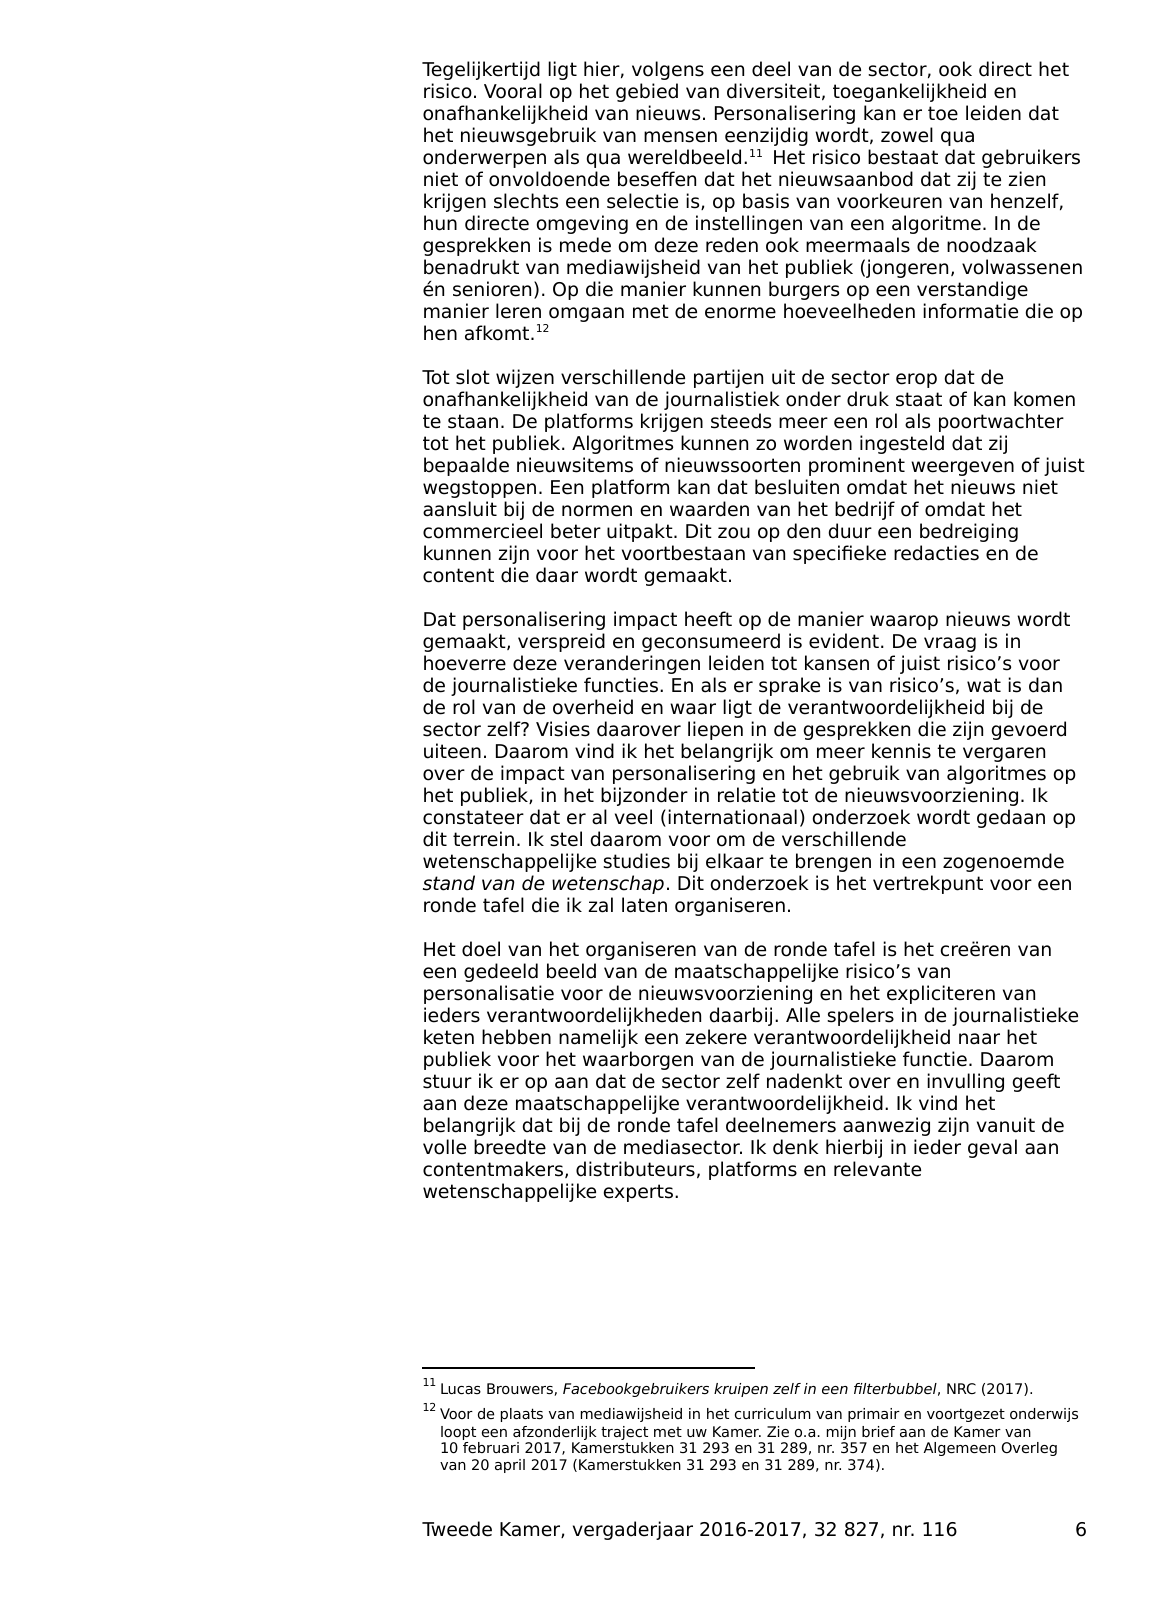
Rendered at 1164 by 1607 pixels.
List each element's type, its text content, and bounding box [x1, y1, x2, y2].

text Dat personalisering impact heeft op de manier waarop nieuws wordt gemaakt, verspreid en geconsumeerd is evident. De vraag is in hoeverre deze veranderingen leiden tot kansen of juist risico’s voor de journalistieke functies. En als er sprake is van risico’s, wat is dan de rol van de overheid en waar ligt de verantwoordelijkheid bij de sector zelf? Visies daarover liepen in de gesprekken die zijn gevoerd uiteen. Daarom vind ik het belangrijk om meer kennis te vergaren over de impact van personalisering en het gebruik van algoritmes op het publiek, in het bijzonder in relatie tot de nieuwsvoorziening. Ik constateer dat er al veel (internationaal) onderzoek wordt gedaan op dit terrein. Ik stel daarom voor om de verschillende wetenschappelijke studies bij elkaar te brengen in een zogenoemde stand van de wetenschap. Dit onderzoek is het vertrekpunt voor een ronde tafel die ik zal laten organiseren. [422, 609, 1087, 917]
text Voor de plaats van mediawijsheid in het curriculum van primair en voortgezet onderwijs loopt een afzonderlijk traject met uw Kamer. Zie o.a. mijn brief aan de Kamer van 10 februari 2017, Kamerstukken 31 293 en 31 289, nr. 357 en het Algemeen Overleg van 20 april 2017 (Kamerstukken 31 293 en 31 289, nr. 374). [422, 1402, 1087, 1474]
text Tegelijkertijd ligt hier, volgens een deel van de sector, ook direct het risico. Vooral op het gebied van diversiteit, toegankelijkheid en onafhankelijkheid van nieuws. Personalisering kan er toe leiden dat het nieuwsgebruik van mensen eenzijdig wordt, zowel qua onderwerpen als qua wereldbeeld. Het risico bestaat dat gebruikers niet of onvoldoende beseffen dat het nieuwsaanbod dat zij te zien krijgen slechts een selectie is, op basis van voorkeuren van henzelf, hun directe omgeving en de instellingen van een algoritme. In de gesprekken is mede om deze reden ook meermaals de noodzaak benadrukt van mediawijsheid van het publiek (jongeren, volwassenen én senioren). Op die manier kunnen burgers op een verstandige manier leren omgaan met de enorme hoeveelheden informatie die op hen afkomt. [422, 59, 1087, 345]
text Lucas Brouwers, Facebookgebruikers kruipen zelf in een filterbubbel, NRC (2017). [422, 1377, 1087, 1399]
text Het doel van het organiseren van de ronde tafel is het creëren van een gedeeld beeld van de maatschappelijke risico’s van personalisatie voor de nieuwsvoorziening en het expliciteren van ieders verantwoordelijkheden daarbij. Alle spelers in de journalistieke keten hebben namelijk een zekere verantwoordelijkheid naar het publiek voor het waarborgen van de journalistieke functie. Daarom stuur ik er op aan dat de sector zelf nadenkt over en invulling geeft aan deze maatschappelijke verantwoordelijkheid. Ik vind het belangrijk dat bij de ronde tafel deelnemers aanwezig zijn vanuit de volle breedte van de mediasector. Ik denk hierbij in ieder geval aan contentmakers, distributeurs, platforms en relevante wetenschappelijke experts. [422, 939, 1087, 1203]
text Tot slot wijzen verschillende partijen uit de sector erop dat de onafhankelijkheid van de journalistiek onder druk staat of kan komen te staan. De platforms krijgen steeds meer een rol als poortwachter tot het publiek. Algoritmes kunnen zo worden ingesteld dat zij bepaalde nieuwsitems of nieuwssoorten prominent weergeven of juist wegstoppen. Een platform kan dat besluiten omdat het nieuws niet aansluit bij de normen en waarden van het bedrijf of omdat het commercieel beter uitpakt. Dit zou op den duur een bedreiging kunnen zijn voor het voortbestaan van specifieke redacties en de content die daar wordt gemaakt. [422, 367, 1087, 587]
